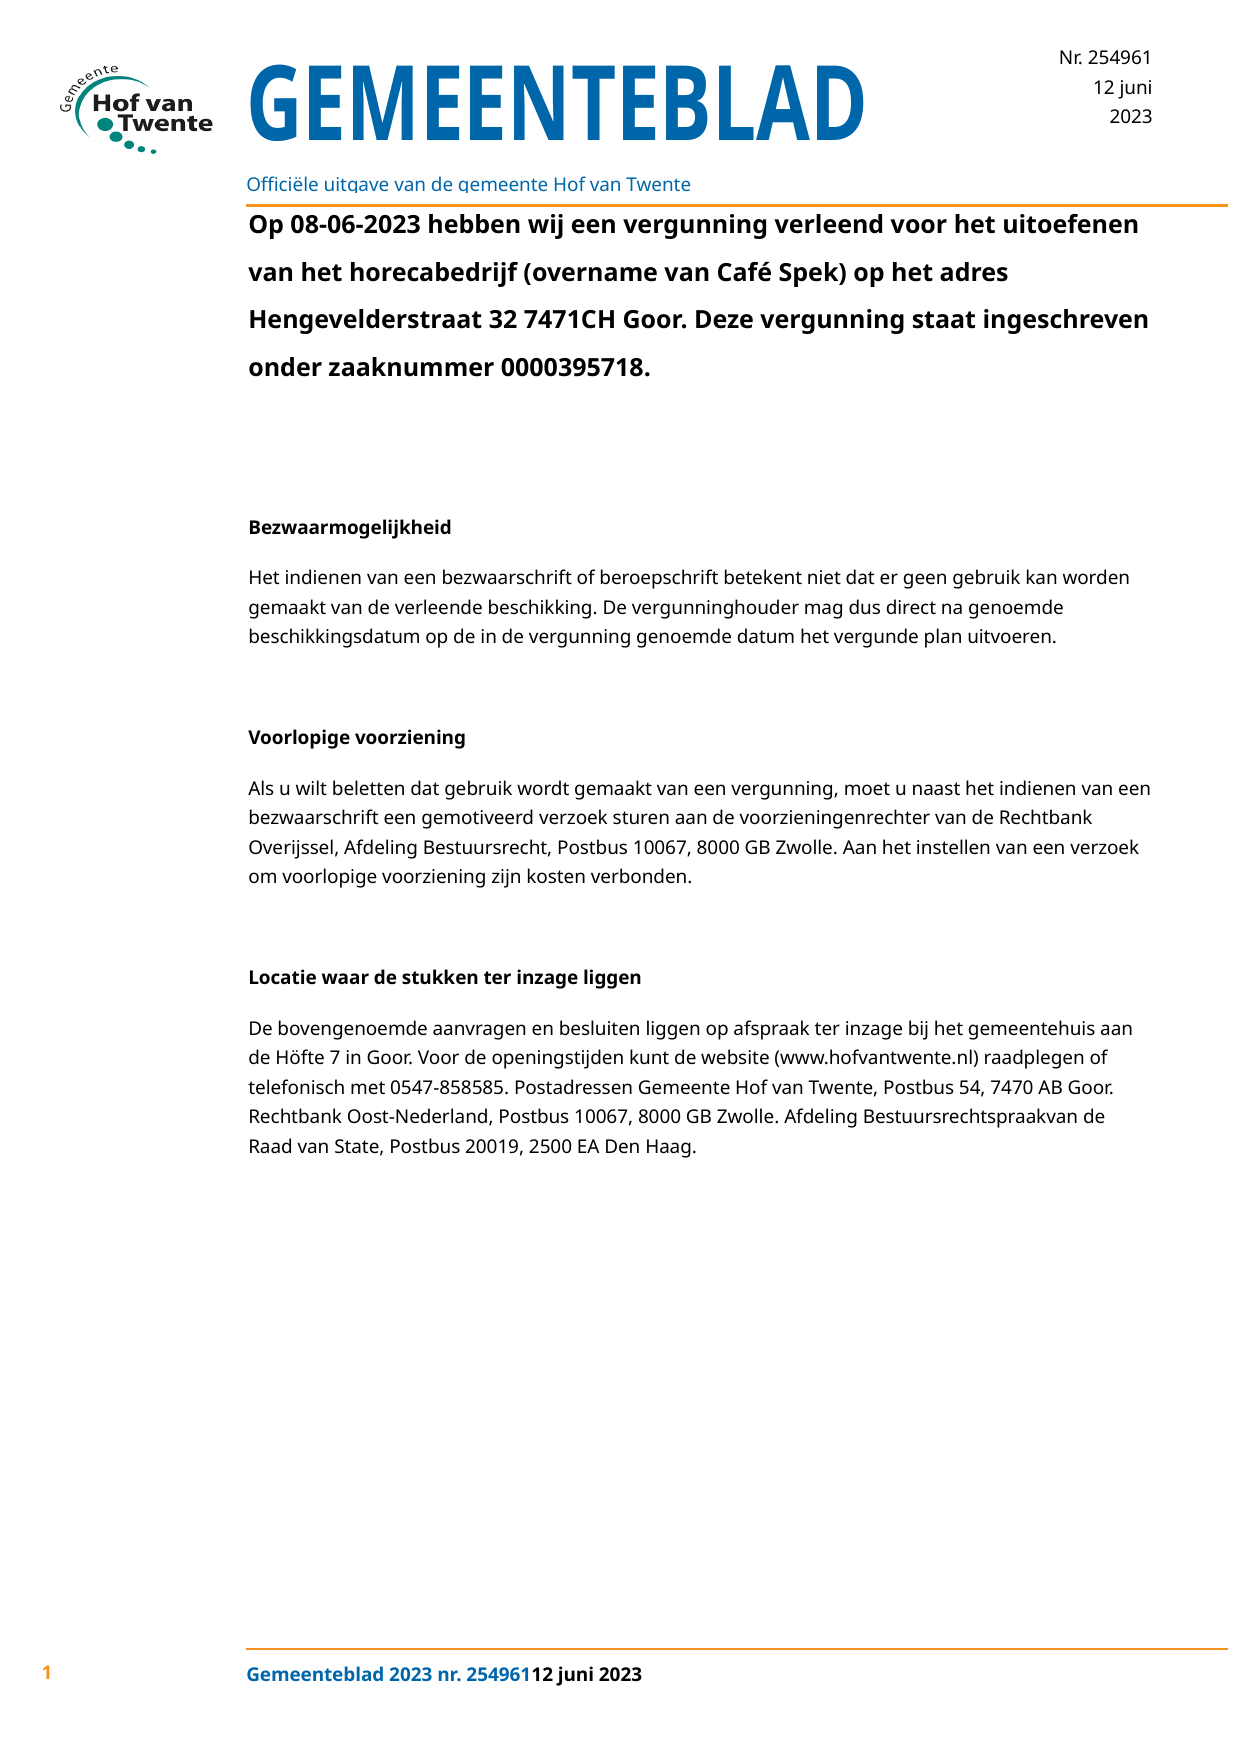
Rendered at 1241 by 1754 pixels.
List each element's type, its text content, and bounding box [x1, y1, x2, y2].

text De bovengenoemde aanvragen en besluiten liggen op afspraak ter inzage bij het gemeentehuis aan de Höfte 7 in Goor. Voor de openingstijden kunt de website (www.hofvantwente.nl) raadplegen of telefonisch met 0547-858585. Postadressen Gemeente Hof van Twente, Postbus 54, 7470 AB Goor. Rechtbank Oost-Nederland, Postbus 10067, 8000 GB Zwolle. Afdeling Bestuursrechtspraakvan de Raad van State, Postbus 20019, 2500 EA Den Haag. [248, 1015, 1152, 1159]
text Bezwaarmogelijkheid [248, 514, 1152, 540]
text Als u wilt beletten dat gebruik wordt gemaakt van een vergunning, moet u naast het indienen van een bezwaarschrift een gemotiveerd verzoek sturen aan de voorzieningenrechter van de Rechtbank Overijssel, Afdeling Bestuursrecht, Postbus 10067, 8000 GB Zwolle. Aan het instellen van een verzoek om voorlopige voorziening zijn kosten verbonden. [248, 775, 1152, 889]
text Locatie waar de stukken ter inzage liggen [248, 964, 1152, 990]
picture [41, 47, 231, 172]
text Op 08-06-2023 hebben wij een vergunning verleend voor het uitoefenen van het horecabedrijf (overname van Café Spek) op het adres Hengevelderstraat 32 7471CH Goor. Deze vergunning staat ingeschreven onder zaaknummer 0000395718. [248, 207, 1152, 384]
text Voorlopige voorziening [248, 724, 1152, 750]
text Het indienen van een bezwaarschrift of beroepschrift betekent niet dat er geen gebruik kan worden gemaakt van de verleende beschikking. De vergunninghouder mag dus direct na genoemde beschikkingsdatum op de in de vergunning genoemde datum het vergunde plan uitvoeren. [248, 564, 1152, 649]
